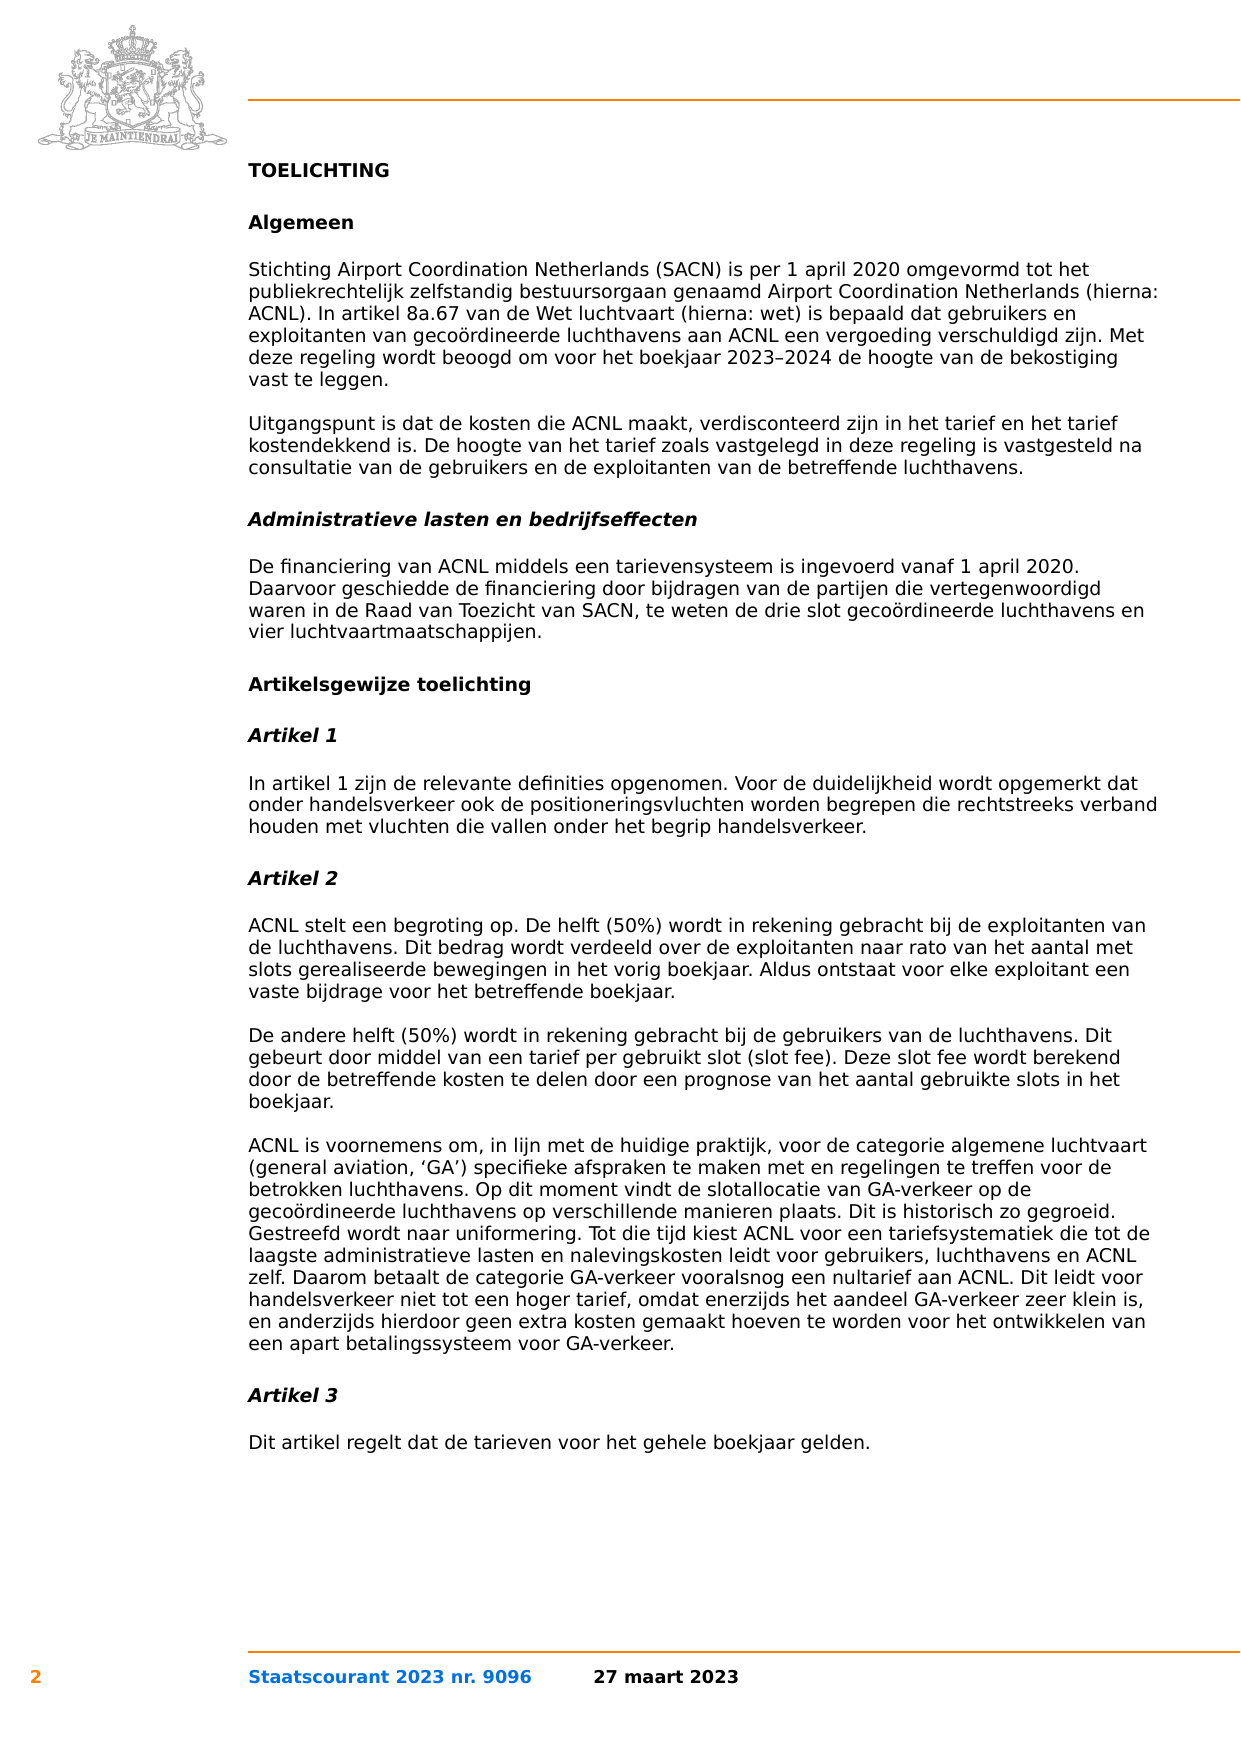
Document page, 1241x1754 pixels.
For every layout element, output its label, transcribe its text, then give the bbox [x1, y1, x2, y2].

text ACNL is voornemens om, in lijn met de huidige praktijk, voor de categorie algemene luchtvaart (general aviation, ‘GA’) specifieke afspraken te maken met en regelingen te treffen voor de betrokken luchthavens. Op dit moment vindt de slotallocatie van GA-verkeer op de gecoördineerde luchthavens op verschillende manieren plaats. Dit is historisch zo gegroeid. Gestreefd wordt naar uniformering. Tot die tijd kiest ACNL voor een tariefsystematiek die tot de laagste administratieve lasten en nalevingskosten leidt voor gebruikers, luchthavens en ACNL zelf. Daarom betaalt de categorie GA-verkeer vooralsnog een nultarief aan ACNL. Dit leidt voor handelsverkeer niet tot een hoger tarief, omdat enerzijds het aandeel GA-verkeer zeer klein is, en anderzijds hierdoor geen extra kosten gemaakt hoeven te worden voor het ontwikkelen van een apart betalingssysteem voor GA-verkeer. [248, 1135, 1163, 1355]
picture [38, 25, 227, 150]
subtitle Administratieve lasten en bedrijfseffecten [248, 508, 1163, 531]
text In artikel 1 zijn de relevante definities opgenomen. Voor de duidelijkheid wordt opgemerkt dat onder handelsverkeer ook de positioneringsvluchten worden begrepen die rechtstreeks verband houden met vluchten die vallen onder het begrip handelsverkeer. [248, 772, 1163, 838]
subtitle Artikel 1 [248, 725, 1163, 747]
subtitle Artikel 3 [248, 1385, 1163, 1407]
text De financiering van ACNL middels een tarievensysteem is ingevoerd vanaf 1 april 2020. Daarvoor geschiedde de financiering door bijdragen van de partijen die vertegenwoordigd waren in de Raad van Toezicht van SACN, te weten de drie slot gecoördineerde luchthavens en vier luchtvaartmaatschappijen. [248, 556, 1163, 643]
subtitle Artikel 2 [248, 868, 1163, 890]
subtitle Algemeen [248, 212, 1163, 234]
subtitle Artikelsgewijze toelichting [248, 673, 1163, 695]
text Stichting Airport Coordination Netherlands (SACN) is per 1 april 2020 omgevormd tot het publiekrechtelijk zelfstandig bestuursorgaan genaamd Airport Coordination Netherlands (hierna: ACNL). In artikel 8a.67 van de Wet luchtvaart (hierna: wet) is bepaald dat gebruikers en exploitanten van gecoördineerde luchthavens aan ACNL een vergoeding verschuldigd zijn. Met deze regeling wordt beoogd om voor het boekjaar 2023–2024 de hoogte van de bekostiging vast te leggen. [248, 259, 1163, 391]
text De andere helft (50%) wordt in rekening gebracht bij de gebruikers van de luchthavens. Dit gebeurt door middel van een tarief per gebruikt slot (slot fee). Deze slot fee wordt berekend door de betreffende kosten te delen door een prognose van het aantal gebruikte slots in het boekjaar. [248, 1025, 1163, 1113]
subtitle TOELICHTING [248, 160, 1163, 182]
text Uitgangspunt is dat de kosten die ACNL maakt, verdisconteerd zijn in het tarief en het tarief kostendekkend is. De hoogte van het tarief zoals vastgelegd in deze regeling is vastgesteld na consultatie van de gebruikers en de exploitanten van de betreffende luchthavens. [248, 413, 1163, 478]
text Dit artikel regelt dat de tarieven voor het gehele boekjaar gelden. [248, 1432, 1163, 1454]
text ACNL stelt een begroting op. De helft (50%) wordt in rekening gebracht bij de exploitanten van de luchthavens. Dit bedrag wordt verdeeld over de exploitanten naar rato van het aantal met slots gerealiseerde bewegingen in het vorig boekjaar. Aldus ontstaat voor elke exploitant een vaste bijdrage voor het betreffende boekjaar. [248, 915, 1163, 1003]
